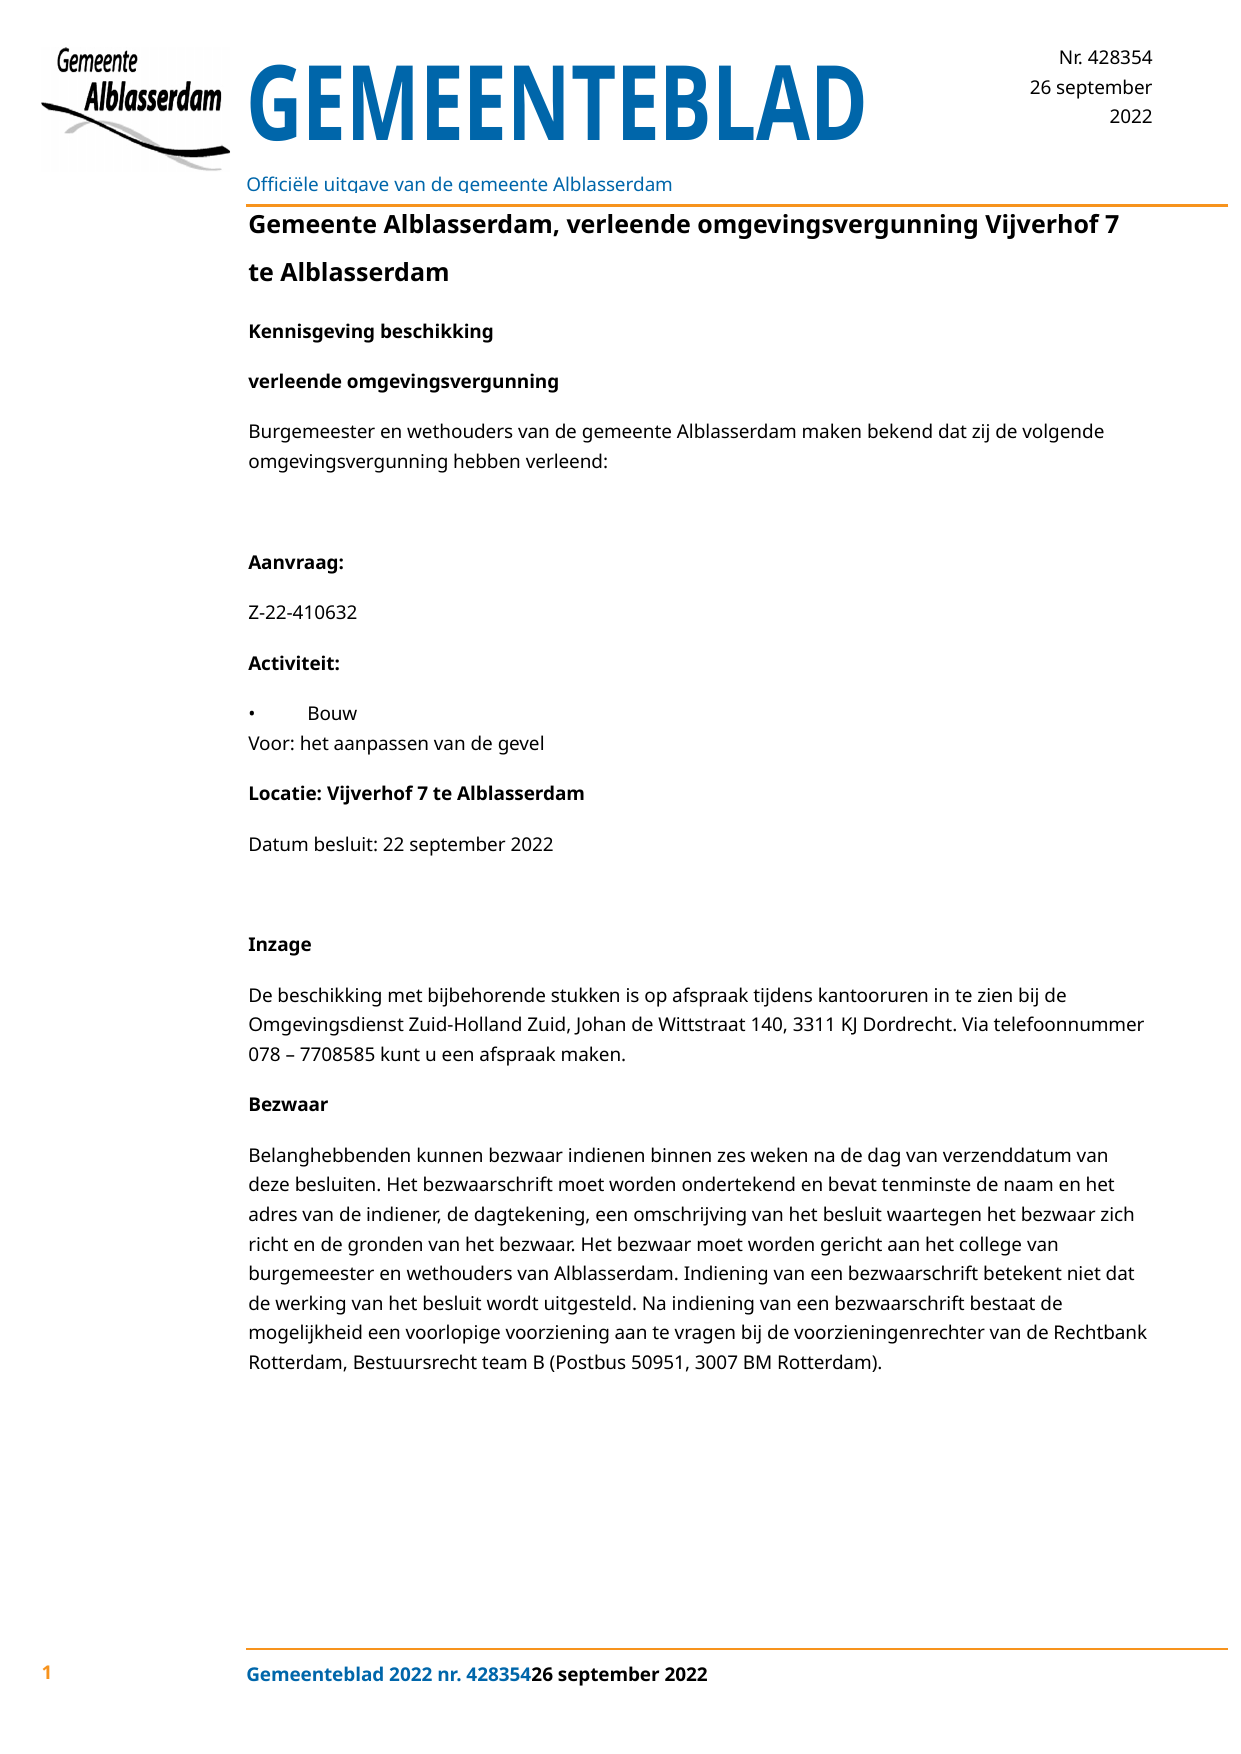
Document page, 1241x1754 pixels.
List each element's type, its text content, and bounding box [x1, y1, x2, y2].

text Locatie: Vijverhof 7 te Alblasserdam [248, 780, 1152, 806]
text verleende omgevingsvergunning [248, 368, 1152, 394]
text Inzage [248, 932, 1152, 957]
text Aanvraag: [248, 549, 1152, 575]
text De beschikking met bijbehorende stukken is op afspraak tijdens kantooruren in te zien bij de Omgevingsdienst Zuid-Holland Zuid, Johan de Wittstraat 140, 3311 KJ Dordrecht. Via telefoonnummer 078 – 7708585 kunt u een afspraak maken. [248, 982, 1152, 1067]
list Bouw [248, 700, 1152, 726]
picture [41, 47, 231, 172]
text Bezwaar [248, 1092, 1152, 1117]
text Z-22-410632 [248, 599, 1152, 625]
text Activiteit: [248, 650, 1152, 676]
text Voor: het aanpassen van de gevel [248, 730, 1152, 756]
text Belanghebbenden kunnen bezwaar indienen binnen zes weken na de dag van verzenddatum van deze besluiten. Het bezwaarschrift moet worden ondertekend en bevat tenminste de naam en het adres van de indiener, de dagtekening, een omschrijving van het besluit waartegen het bezwaar zich richt en de gronden van het bezwaar. Het bezwaar moet worden gericht aan het college van burgemeester en wethouders van Alblasserdam. Indiening van een bezwaarschrift betekent niet dat de werking van het besluit wordt uitgesteld. Na indiening van een bezwaarschrift bestaat de mogelijkheid een voorlopige voorziening aan te vragen bij de voorzieningenrechter van de Rechtbank Rotterdam, Bestuursrecht team B (Postbus 50951, 3007 BM Rotterdam). [248, 1142, 1152, 1375]
text Gemeente Alblasserdam, verleende omgevingsvergunning Vijverhof 7 te Alblasserdam [248, 207, 1152, 288]
text Datum besluit: 22 september 2022 [248, 831, 1152, 857]
text Burgemeester en wethouders van de gemeente Alblasserdam maken bekend dat zij de volgende omgevingsvergunning hebben verleend: [248, 419, 1152, 474]
text Kennisgeving beschikking [248, 318, 1152, 344]
